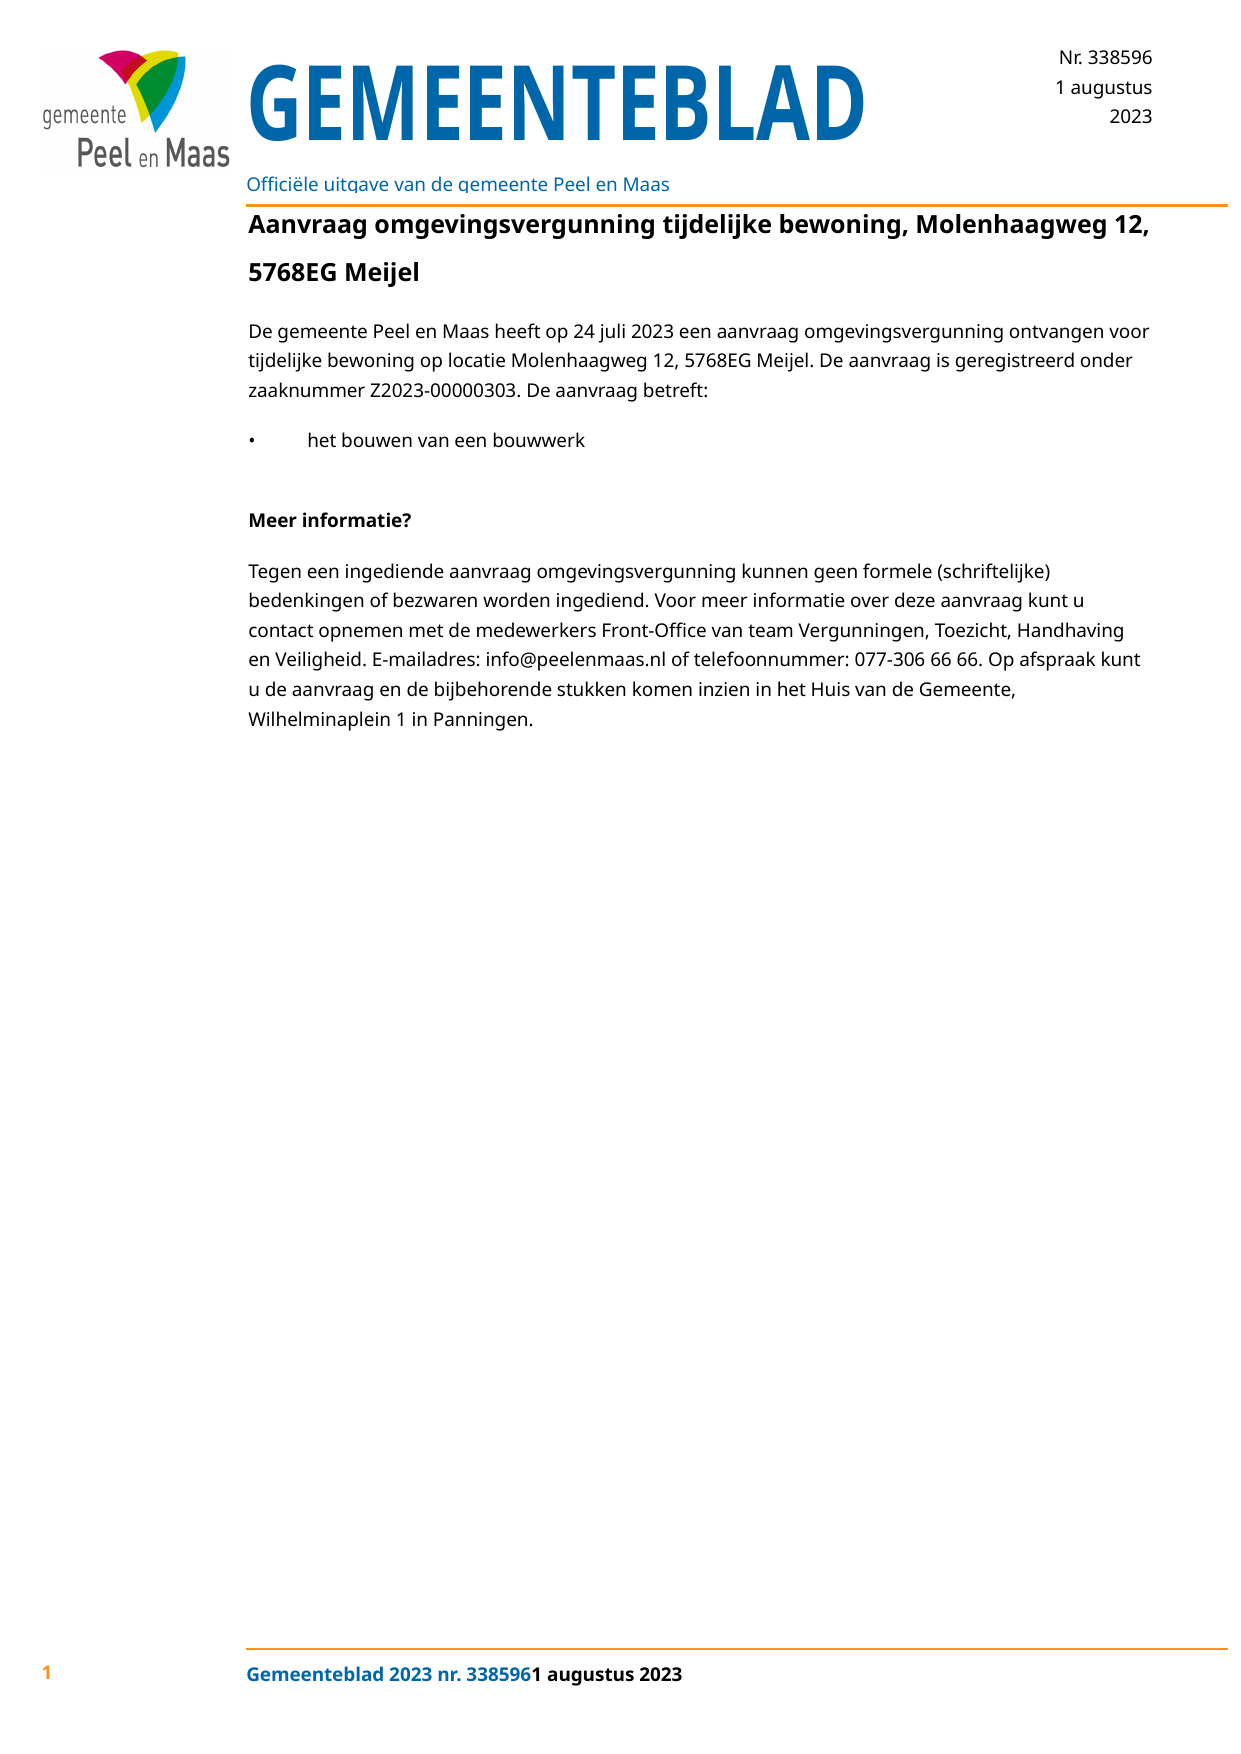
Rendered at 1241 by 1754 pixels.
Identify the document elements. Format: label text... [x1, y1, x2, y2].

text Aanvraag omgevingsvergunning tijdelijke bewoning, Molenhaagweg 12, 5768EG Meijel [248, 207, 1152, 288]
text De gemeente Peel en Maas heeft op 24 juli 2023 een aanvraag omgevingsvergunning ontvangen voor tijdelijke bewoning op locatie Molenhaagweg 12, 5768EG Meijel. De aanvraag is geregistreerd onder zaaknummer Z2023-00000303. De aanvraag betreft: [248, 318, 1152, 403]
picture [41, 47, 231, 172]
text Tegen een ingediende aanvraag omgevingsvergunning kunnen geen formele (schriftelijke) bedenkingen of bezwaren worden ingediend. Voor meer informatie over deze aanvraag kunt u contact opnemen met de medewerkers Front-Office van team Vergunningen, Toezicht, Handhaving en Veiligheid. E-mailadres: info@peelenmaas.nl of telefoonnummer: 077-306 66 66. Op afspraak kunt u de aanvraag en de bijbehorende stukken komen inzien in het Huis van de Gemeente, Wilhelminaplein 1 in Panningen. [248, 558, 1152, 732]
list het bouwen van een bouwwerk [248, 427, 1152, 453]
text Meer informatie? [248, 507, 1152, 533]
